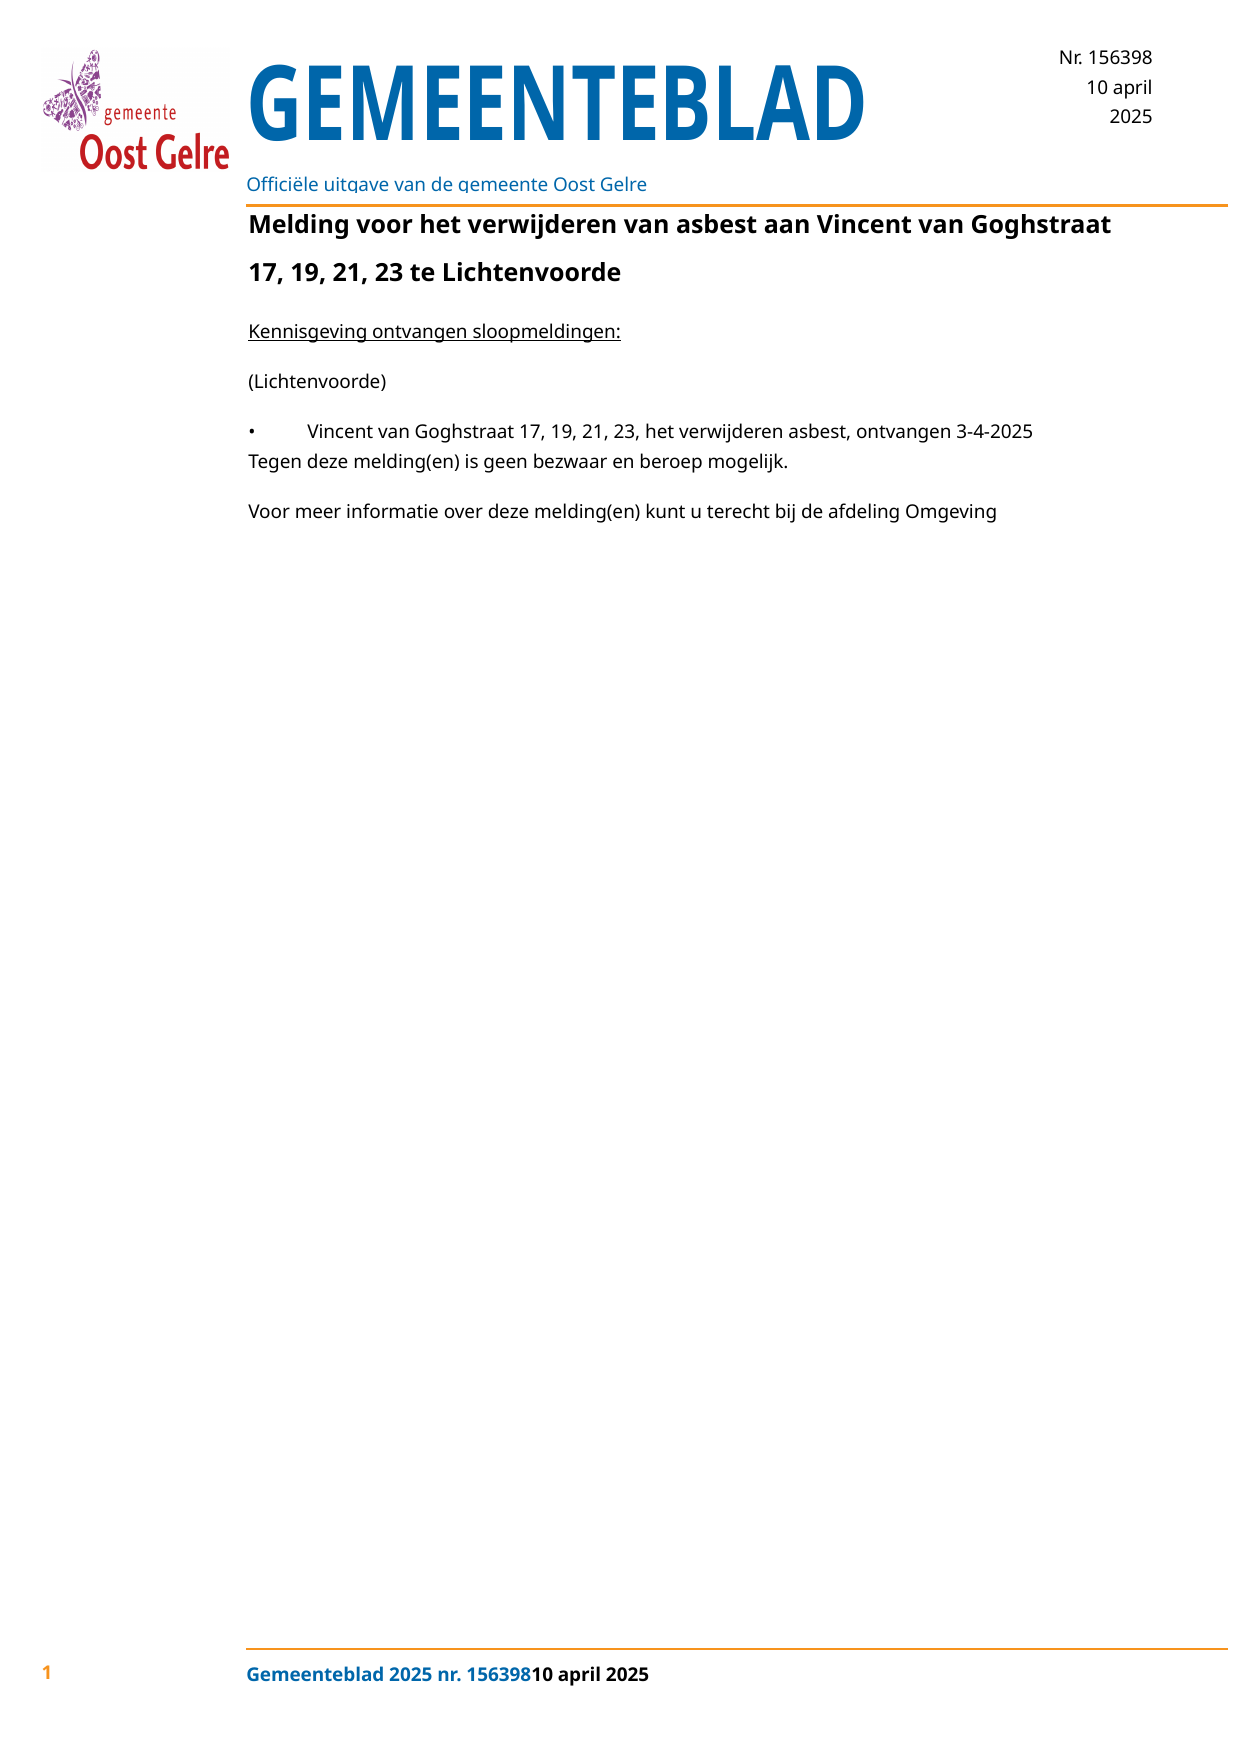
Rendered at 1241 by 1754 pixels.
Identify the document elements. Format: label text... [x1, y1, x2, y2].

text Melding voor het verwijderen van asbest aan Vincent van Goghstraat 17, 19, 21, 23 te Lichtenvoorde [248, 207, 1152, 288]
list Vincent van Goghstraat 17, 19, 21, 23, het verwijderen asbest, ontvangen 3-4-2025 [248, 419, 1152, 444]
text Kennisgeving ontvangen sloopmeldingen: [248, 318, 1152, 344]
text Tegen deze melding(en) is geen bezwaar en beroep mogelijk. [248, 448, 1152, 474]
text Voor meer informatie over deze melding(en) kunt u terecht bij de afdeling Omgeving [248, 499, 1152, 524]
text (Lichtenvoorde) [248, 368, 1152, 394]
picture [41, 47, 231, 172]
